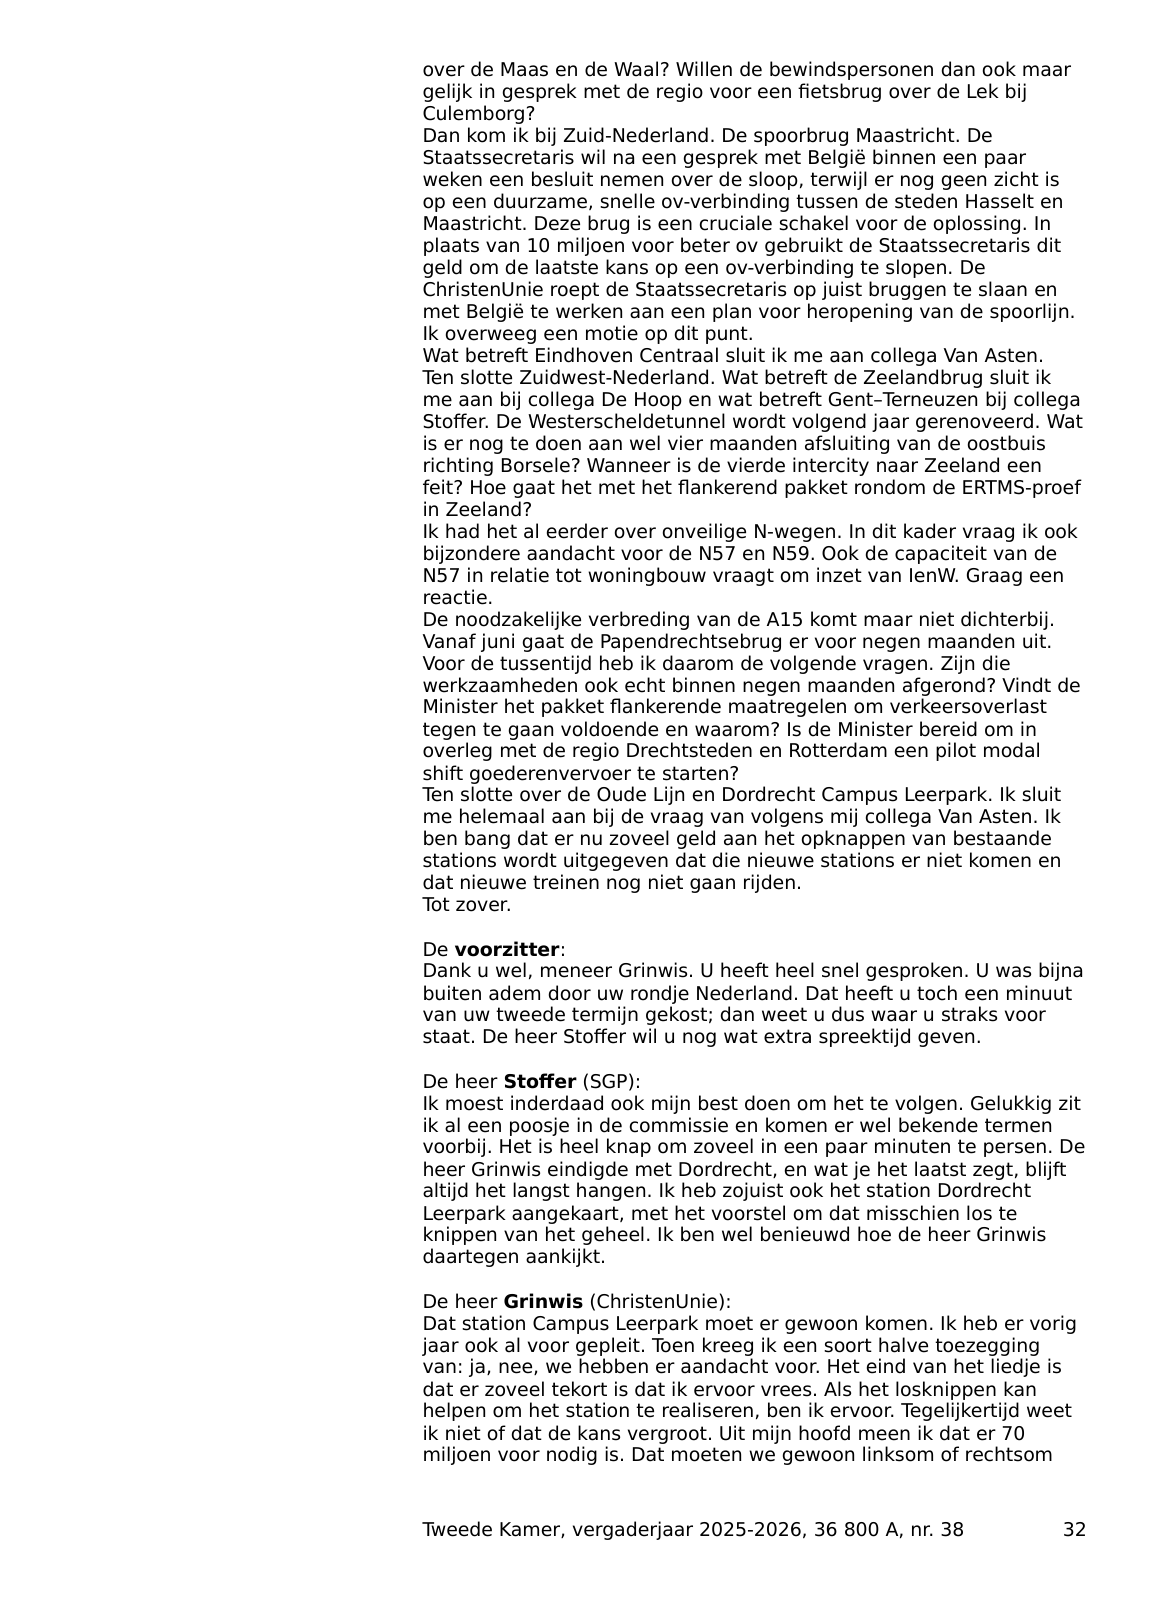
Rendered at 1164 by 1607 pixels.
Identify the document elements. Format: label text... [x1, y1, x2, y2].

text De voorzitter: [422, 938, 1087, 960]
text De noodzakelijke verbreding van de A15 komt maar niet dichterbij. Vanaf juni gaat de Papendrechtsebrug er voor negen maanden uit. Voor de tussentijd heb ik daarom de volgende vragen. Zijn die werkzaamheden ook echt binnen negen maanden afgerond? Vindt de Minister het pakket flankerende maatregelen om verkeersoverlast tegen te gaan voldoende en waarom? Is de Minister bereid om in overleg met de regio Drechtsteden en Rotterdam een pilot modal shift goederenvervoer te starten? [422, 608, 1087, 784]
text Ik moest inderdaad ook mijn best doen om het te volgen. Gelukkig zit ik al een poosje in de commissie en komen er wel bekende termen voorbij. Het is heel knap om zoveel in een paar minuten te persen. De heer Grinwis eindigde met Dordrecht, en wat je het laatst zegt, blijft altijd het langst hangen. Ik heb zojuist ook het station Dordrecht Leerpark aangekaart, met het voorstel om dat misschien los te knippen van het geheel. Ik ben wel benieuwd hoe de heer Grinwis daartegen aankijkt. [422, 1092, 1087, 1268]
text De heer Stoffer (SGP): [422, 1071, 1087, 1092]
text over de Maas en de Waal? Willen de bewindspersonen dan ook maar gelijk in gesprek met de regio voor een fietsbrug over de Lek bij Culemborg? [422, 59, 1087, 125]
text Ten slotte Zuidwest-Nederland. Wat betreft de Zeelandbrug sluit ik me aan bij collega De Hoop en wat betreft Gent–Terneuzen bij collega Stoffer. De Westerscheldetunnel wordt volgend jaar gerenoveerd. Wat is er nog te doen aan wel vier maanden afsluiting van de oostbuis richting Borsele? Wanneer is de vierde intercity naar Zeeland een feit? Hoe gaat het met het flankerend pakket rondom de ERTMS-proef in Zeeland? [422, 367, 1087, 521]
text Dan kom ik bij Zuid-Nederland. De spoorbrug Maastricht. De Staatssecretaris wil na een gesprek met België binnen een paar weken een besluit nemen over de sloop, terwijl er nog geen zicht is op een duurzame, snelle ov-verbinding tussen de steden Hasselt en Maastricht. Deze brug is een cruciale schakel voor de oplossing. In plaats van 10 miljoen voor beter ov gebruikt de Staatssecretaris dit geld om de laatste kans op een ov-verbinding te slopen. De ChristenUnie roept de Staatssecretaris op juist bruggen te slaan en met België te werken aan een plan voor heropening van de spoorlijn. Ik overweeg een motie op dit punt. [422, 125, 1087, 345]
text Dat station Campus Leerpark moet er gewoon komen. Ik heb er vorig jaar ook al voor gepleit. Toen kreeg ik een soort halve toezegging van: ja, nee, we hebben er aandacht voor. Het eind van het liedje is dat er zoveel tekort is dat ik ervoor vrees. Als het losknippen kan helpen om het station te realiseren, ben ik ervoor. Tegelijkertijd weet ik niet of dat de kans vergroot. Uit mijn hoofd meen ik dat er 70 miljoen voor nodig is. Dat moeten we gewoon linksom of rechtsom [422, 1312, 1087, 1466]
text De heer Grinwis (ChristenUnie): [422, 1291, 1087, 1312]
text Dank u wel, meneer Grinwis. U heeft heel snel gesproken. U was bijna buiten adem door uw rondje Nederland. Dat heeft u toch een minuut van uw tweede termijn gekost; dan weet u dus waar u straks voor staat. De heer Stoffer wil u nog wat extra spreektijd geven. [422, 960, 1087, 1048]
text Ten slotte over de Oude Lijn en Dordrecht Campus Leerpark. Ik sluit me helemaal aan bij de vraag van volgens mij collega Van Asten. Ik ben bang dat er nu zoveel geld aan het opknappen van bestaande stations wordt uitgegeven dat die nieuwe stations er niet komen en dat nieuwe treinen nog niet gaan rijden. [422, 784, 1087, 894]
text Ik had het al eerder over onveilige N-wegen. In dit kader vraag ik ook bijzondere aandacht voor de N57 en N59. Ook de capaciteit van de N57 in relatie tot woningbouw vraagt om inzet van IenW. Graag een reactie. [422, 521, 1087, 608]
text Tot zover. [422, 894, 1087, 916]
text Wat betreft Eindhoven Centraal sluit ik me aan collega Van Asten. [422, 345, 1087, 367]
